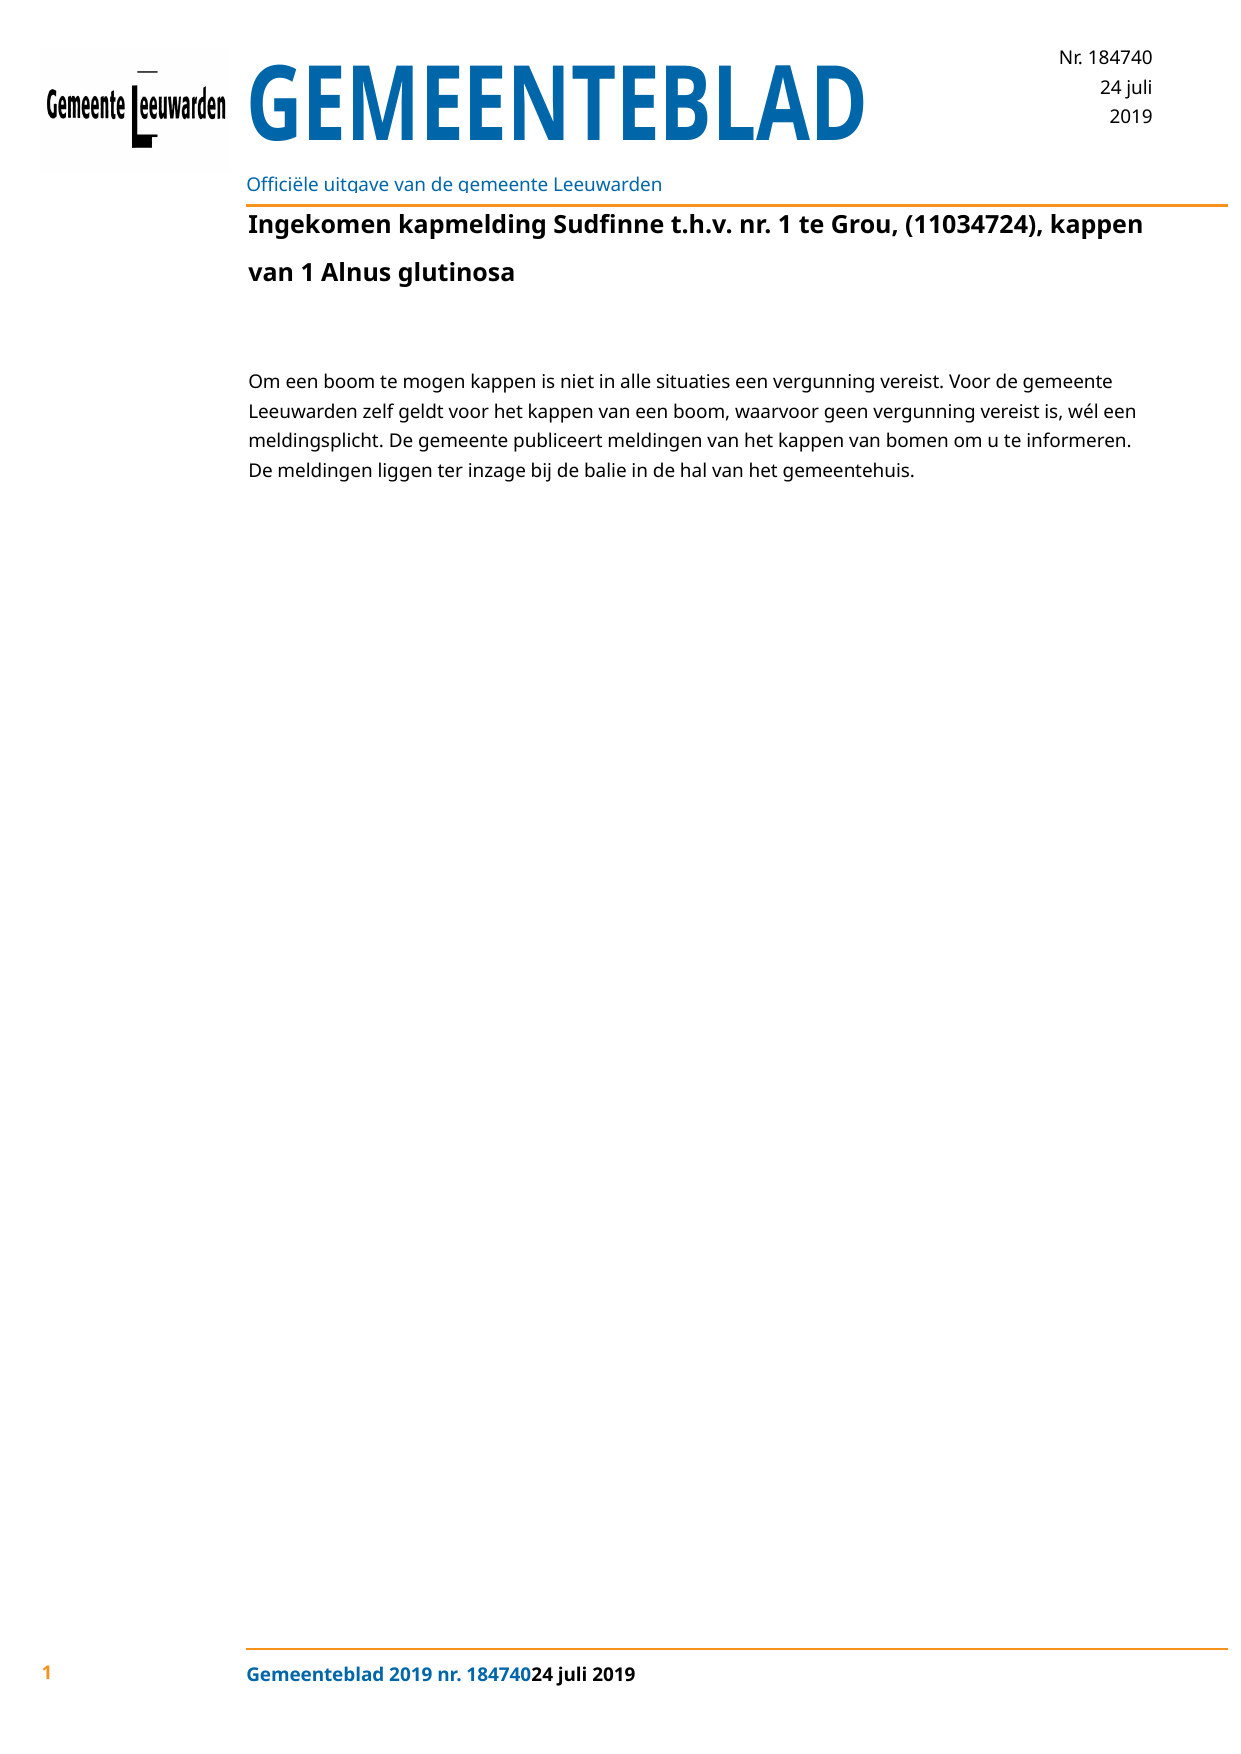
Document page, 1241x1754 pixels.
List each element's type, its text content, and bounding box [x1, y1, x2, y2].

text Ingekomen kapmelding Sudfinne t.h.v. nr. 1 te Grou, (11034724), kappen van 1 Alnus glutinosa [248, 207, 1152, 288]
picture [41, 47, 231, 172]
text Om een boom te mogen kappen is niet in alle situaties een vergunning vereist. Voor de gemeente Leeuwarden zelf geldt voor het kappen van een boom, waarvoor geen vergunning vereist is, wél een meldingsplicht. De gemeente publiceert meldingen van het kappen van bomen om u te informeren. De meldingen liggen ter inzage bij de balie in de hal van het gemeentehuis. [248, 368, 1152, 483]
